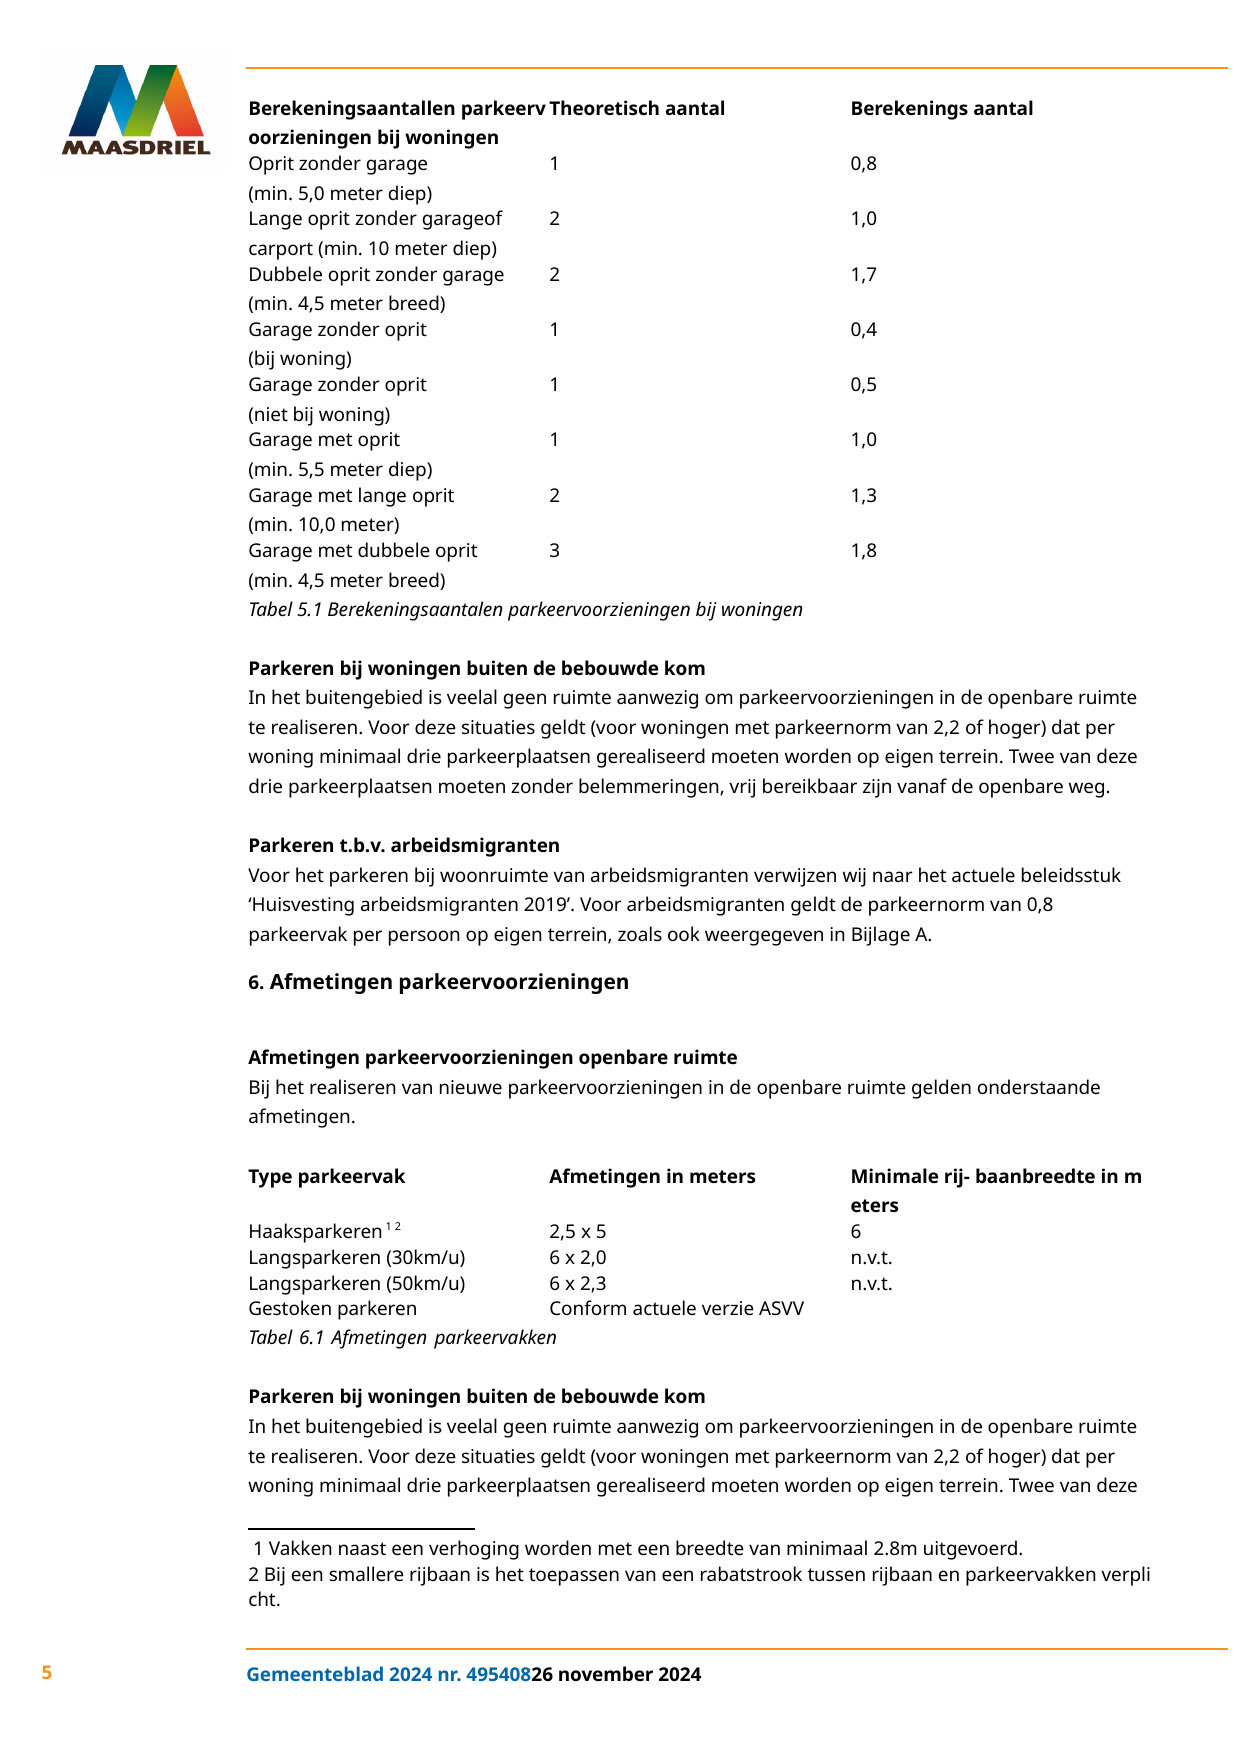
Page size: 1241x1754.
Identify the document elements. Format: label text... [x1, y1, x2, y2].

table_cell 3 [549, 537, 850, 593]
text Voor het parkeren bij woonruimte van arbeidsmigranten verwijzen wij naar het actuele beleidsstuk ‘Huisvesting arbeidsmigranten 2019’. Voor arbeidsmigranten geldt de parkeernorm van 0,8 parkeervak per persoon op eigen terrein, zoals ook weergegeven in Bijlage A. [248, 862, 1152, 947]
text Parkeren bij woningen buiten de bebouwde kom [248, 1384, 1152, 1409]
table_cell 1,0 [850, 205, 1152, 261]
text Bij het realiseren van nieuwe parkeervoorzieningen in de openbare ruimte gelden onderstaande afmetingen. [248, 1074, 1152, 1129]
table_cell Garage met dubbele oprit (min. 4,5 meter breed) [248, 537, 549, 593]
text Parkeren bij woningen buiten de bebouwde kom [248, 655, 1152, 681]
table_cell Garage zonder oprit (niet bij woning) [248, 371, 549, 427]
table_cell 1 [549, 427, 850, 482]
picture [41, 47, 231, 172]
text 6. Afmetingen parkeervoorzieningen [248, 967, 1152, 995]
table_cell 2 [549, 261, 850, 316]
table_cell n.v.t. [850, 1270, 1152, 1296]
table_cell 1,0 [850, 427, 1152, 482]
text In het buitengebied is veelal geen ruimte aanwezig om parkeervoorzieningen in de openbare ruimte te realiseren. Voor deze situaties geldt (voor woningen met parkeernorm van 2,2 of hoger) dat per woning minimaal drie parkeerplaatsen gerealiseerd moeten worden op eigen terrein. Twee van deze [248, 1413, 1152, 1498]
table_cell 0,5 [850, 371, 1152, 427]
table_cell Garage zonder oprit (bij woning) [248, 316, 549, 371]
table_cell Haaksparkeren [248, 1218, 549, 1244]
table_cell 1 [549, 316, 850, 371]
table_cell Gestoken parkeren [248, 1296, 549, 1321]
table_cell Oprit zonder garage (min. 5,0 meter diep) [248, 150, 549, 205]
table_cell Garage met lange oprit (min. 10,0 meter) [248, 482, 549, 537]
table_cell Langsparkeren (50km/u) [248, 1270, 549, 1296]
text Parkeren t.b.v. arbeidsmigranten [248, 832, 1152, 858]
table_cell Dubbele oprit zonder garage (min. 4,5 meter breed) [248, 261, 549, 316]
table_header Berekenings aantal [850, 95, 1152, 150]
text Tabel 5.1 Berekeningsaantalen parkeervoorzieningen bij woningen [248, 596, 1152, 622]
table_cell 1 [549, 371, 850, 427]
table_cell 1,7 [850, 261, 1152, 316]
table_cell 0,8 [850, 150, 1152, 205]
table_header Afmetingen in meters [549, 1163, 850, 1218]
table_cell 6 x 2,0 [549, 1244, 850, 1270]
table_cell 6 [850, 1218, 1152, 1244]
table_header Minimale rij- baanbreedte in meters [850, 1163, 1152, 1218]
table_cell Langsparkeren (30km/u) [248, 1244, 549, 1270]
table_cell 1,8 [850, 537, 1152, 593]
table_cell 1 [549, 150, 850, 205]
table_cell 2 [549, 205, 850, 261]
text Tabel 6.1 Afmetingen parkeervakken [248, 1324, 1152, 1350]
table_cell Lange oprit zonder garageof carport (min. 10 meter diep) [248, 205, 549, 261]
table_header Theoretisch aantal [549, 95, 850, 150]
text In het buitengebied is veelal geen ruimte aanwezig om parkeervoorzieningen in de openbare ruimte te realiseren. Voor deze situaties geldt (voor woningen met parkeernorm van 2,2 of hoger) dat per woning minimaal drie parkeerplaatsen gerealiseerd moeten worden op eigen terrein. Twee van deze drie parkeerplaatsen moeten zonder belemmeringen, vrij bereikbaar zijn vanaf de openbare weg. [248, 684, 1152, 799]
table_cell 0,4 [850, 316, 1152, 371]
table_cell 2,5 x 5 [549, 1218, 850, 1244]
table_cell Garage met oprit (min. 5,5 meter diep) [248, 427, 549, 482]
table_header Berekeningsaantallen parkeervoorzieningen bij woningen [248, 95, 549, 150]
table_cell n.v.t. [850, 1244, 1152, 1270]
table_cell 1,3 [850, 482, 1152, 537]
text Afmetingen parkeervoorzieningen openbare ruimte [248, 1044, 1152, 1070]
table_cell Conform actuele verzie ASVV [549, 1296, 1152, 1321]
table_header Type parkeervak [248, 1163, 549, 1218]
table_cell 6 x 2,3 [549, 1270, 850, 1296]
table_cell 2 [549, 482, 850, 537]
